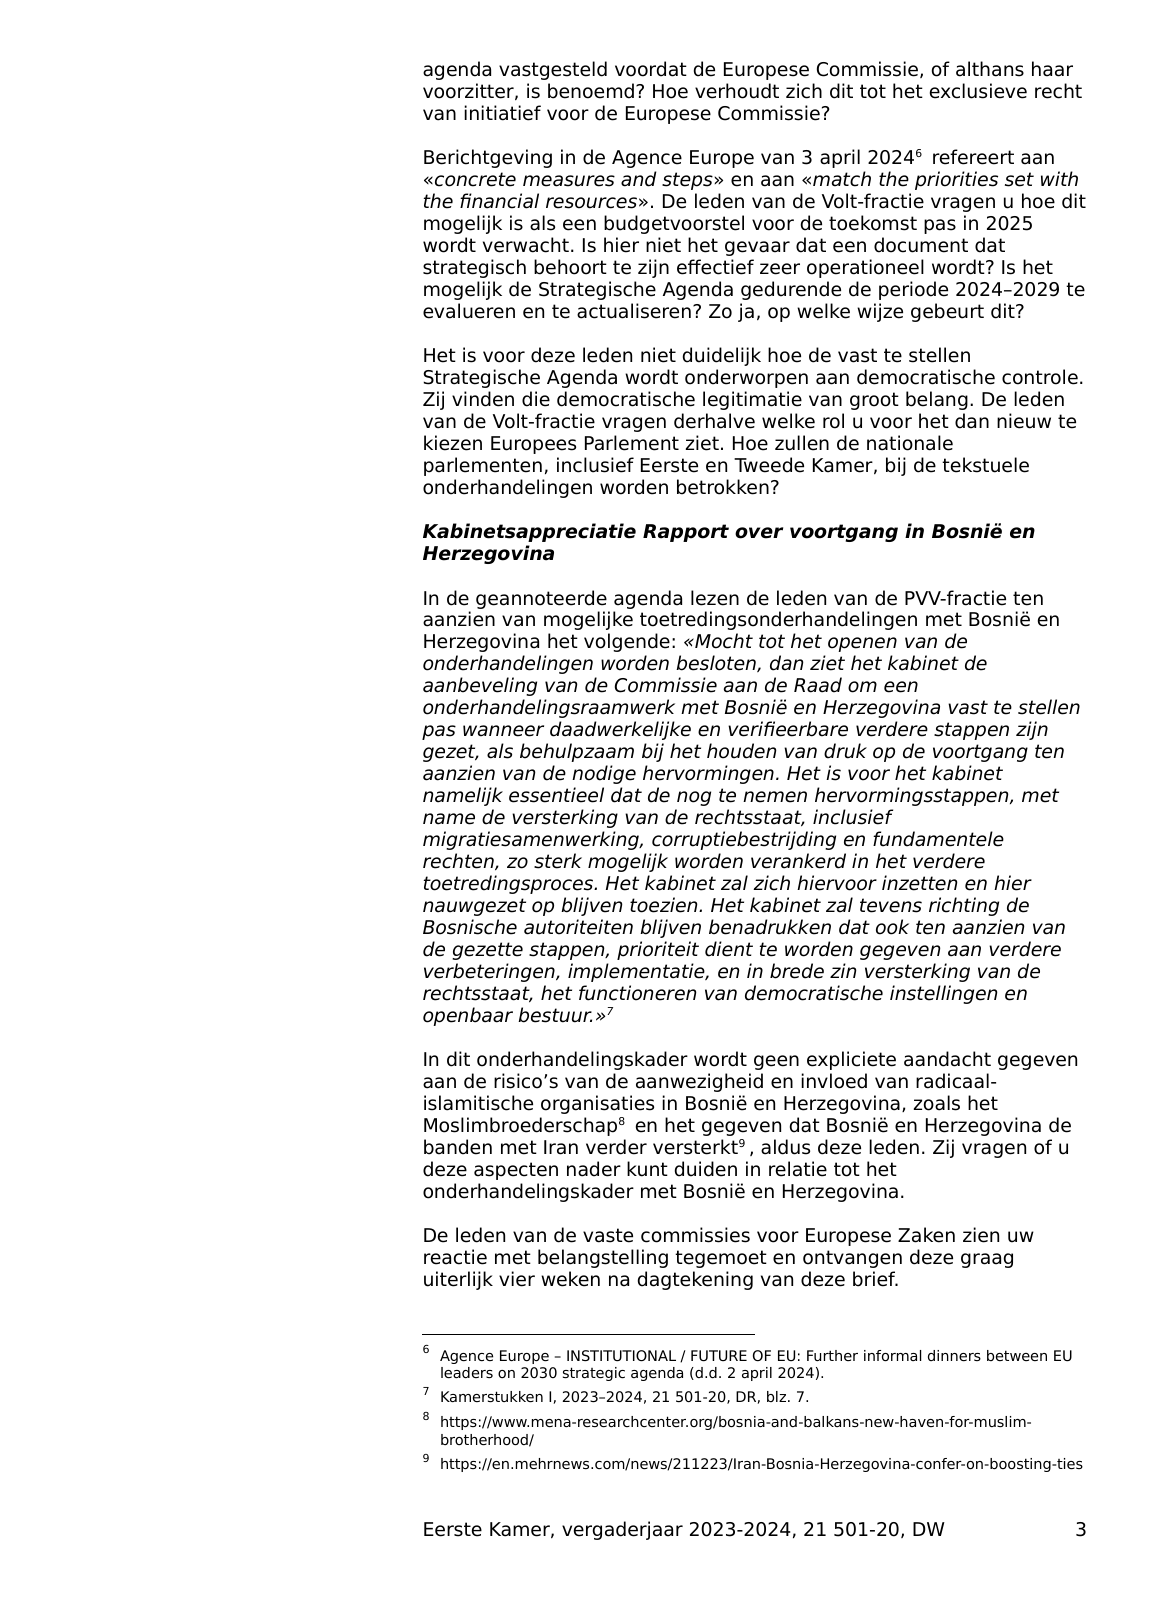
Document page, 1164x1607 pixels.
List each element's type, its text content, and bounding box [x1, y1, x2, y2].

text In de geannoteerde agenda lezen de leden van de PVV-fractie ten aanzien van mogelijke toetredingsonderhandelingen met Bosnië en Herzegovina het volgende: «Mocht tot het openen van de onderhandelingen worden besloten, dan ziet het kabinet de aanbeveling van de Commissie aan de Raad om een onderhandelingsraamwerk met Bosnië en Herzegovina vast te stellen pas wanneer daadwerkelijke en verifieerbare verdere stappen zijn gezet, als behulpzaam bij het houden van druk op de voortgang ten aanzien van de nodige hervormingen. Het is voor het kabinet namelijk essentieel dat de nog te nemen hervormingsstappen, met name de versterking van de rechtsstaat, inclusief migratiesamenwerking, corruptiebestrijding en fundamentele rechten, zo sterk mogelijk worden verankerd in het verdere toetredingsproces. Het kabinet zal zich hiervoor inzetten en hier nauwgezet op blijven toezien. Het kabinet zal tevens richting de Bosnische autoriteiten blijven benadrukken dat ook ten aanzien van de gezette stappen, prioriteit dient te worden gegeven aan verdere verbeteringen, implementatie, en in brede zin versterking van de rechtsstaat, het functioneren van democratische instellingen en openbaar bestuur.» [422, 587, 1087, 1027]
text Kamerstukken I, 2023–2024, 21 501-20, DR, blz. 7. [422, 1385, 1087, 1407]
text In dit onderhandelingskader wordt geen expliciete aandacht gegeven aan de risico’s van de aanwezigheid en invloed van radicaal-islamitische organisaties in Bosnië en Herzegovina, zoals het Moslimbroederschap en het gegeven dat Bosnië en Herzegovina de banden met Iran verder versterkt, aldus deze leden. Zij vragen of u deze aspecten nader kunt duiden in relatie tot het onderhandelingskader met Bosnië en Herzegovina. [422, 1049, 1087, 1203]
text Berichtgeving in de Agence Europe van 3 april 2024 refereert aan «concrete measures and steps» en aan «match the priorities set with the financial resources». De leden van de Volt-fractie vragen u hoe dit mogelijk is als een budgetvoorstel voor de toekomst pas in 2025 wordt verwacht. Is hier niet het gevaar dat een document dat strategisch behoort te zijn effectief zeer operationeel wordt? Is het mogelijk de Strategische Agenda gedurende de periode 2024–2029 te evalueren en te actualiseren? Zo ja, op welke wijze gebeurt dit? [422, 147, 1087, 323]
text agenda vastgesteld voordat de Europese Commissie, of althans haar voorzitter, is benoemd? Hoe verhoudt zich dit tot het exclusieve recht van initiatief voor de Europese Commissie? [422, 59, 1087, 125]
text Het is voor deze leden niet duidelijk hoe de vast te stellen Strategische Agenda wordt onderworpen aan democratische controle. Zij vinden die democratische legitimatie van groot belang. De leden van de Volt-fractie vragen derhalve welke rol u voor het dan nieuw te kiezen Europees Parlement ziet. Hoe zullen de nationale parlementen, inclusief Eerste en Tweede Kamer, bij de tekstuele onderhandelingen worden betrokken? [422, 345, 1087, 499]
subtitle Kabinetsappreciatie Rapport over voortgang in Bosnië en Herzegovina [422, 521, 1087, 565]
text https://www.mena-researchcenter.org/bosnia-and-balkans-new-haven-for-muslim-brotherhood/ [422, 1410, 1087, 1449]
text De leden van de vaste commissies voor Europese Zaken zien uw reactie met belangstelling tegemoet en ontvangen deze graag uiterlijk vier weken na dagtekening van deze brief. [422, 1225, 1087, 1291]
text https://en.mehrnews.com/news/211223/Iran-Bosnia-Herzegovina-confer-on-boosting-ties [422, 1452, 1087, 1474]
text Agence Europe – INSTITUTIONAL / FUTURE OF EU: Further informal dinners between EU leaders on 2030 strategic agenda (d.d. 2 april 2024). [422, 1343, 1087, 1382]
